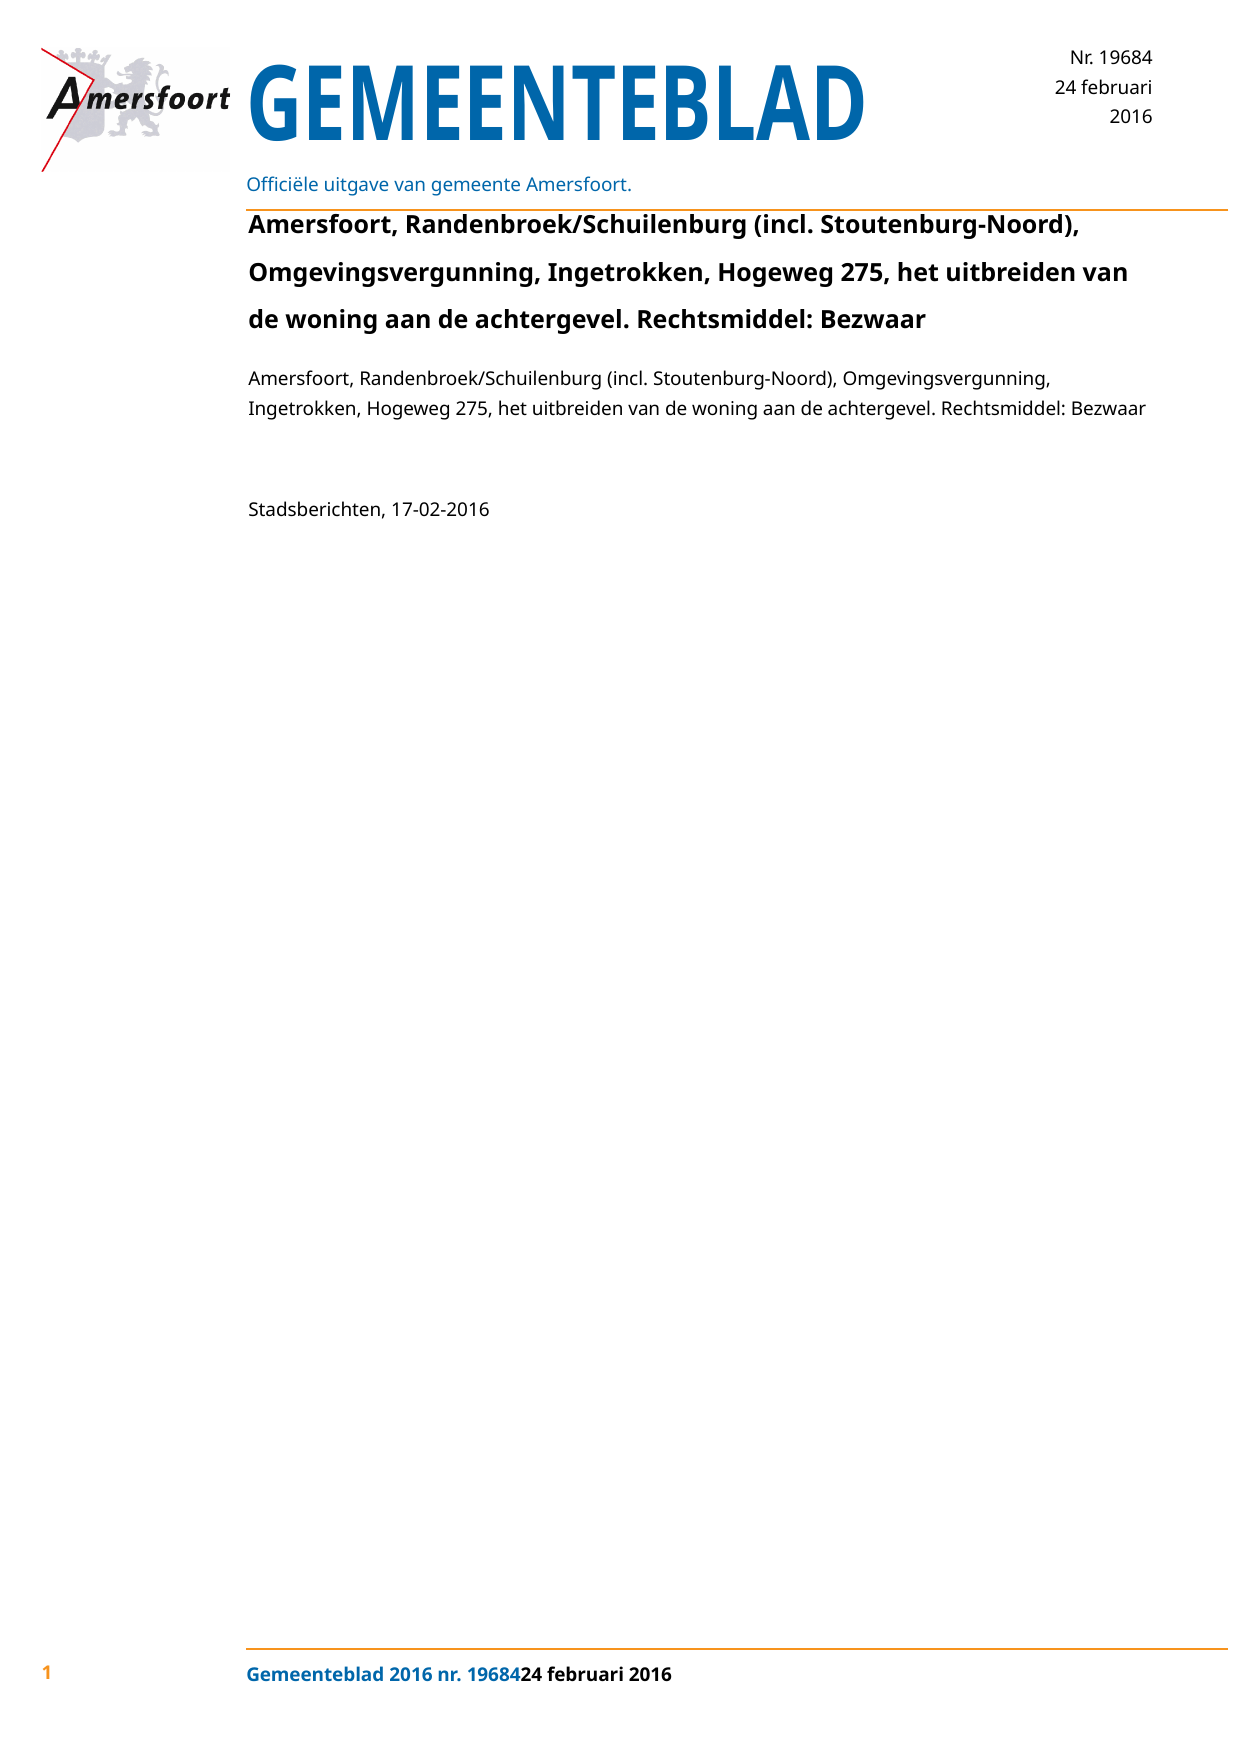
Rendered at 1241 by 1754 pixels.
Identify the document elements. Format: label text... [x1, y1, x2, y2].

picture [41, 47, 231, 172]
text Amersfoort, Randenbroek/Schuilenburg (incl. Stoutenburg-Noord), Omgevingsvergunning, Ingetrokken, Hogeweg 275, het uitbreiden van de woning aan de achtergevel. Rechtsmiddel: Bezwaar [248, 366, 1152, 421]
text Stadsberichten, 17-02-2016 [248, 496, 1152, 522]
text Amersfoort, Randenbroek/Schuilenburg (incl. Stoutenburg-Noord), Omgevingsvergunning, Ingetrokken, Hogeweg 275, het uitbreiden van de woning aan de achtergevel. Rechtsmiddel: Bezwaar [248, 211, 1152, 336]
